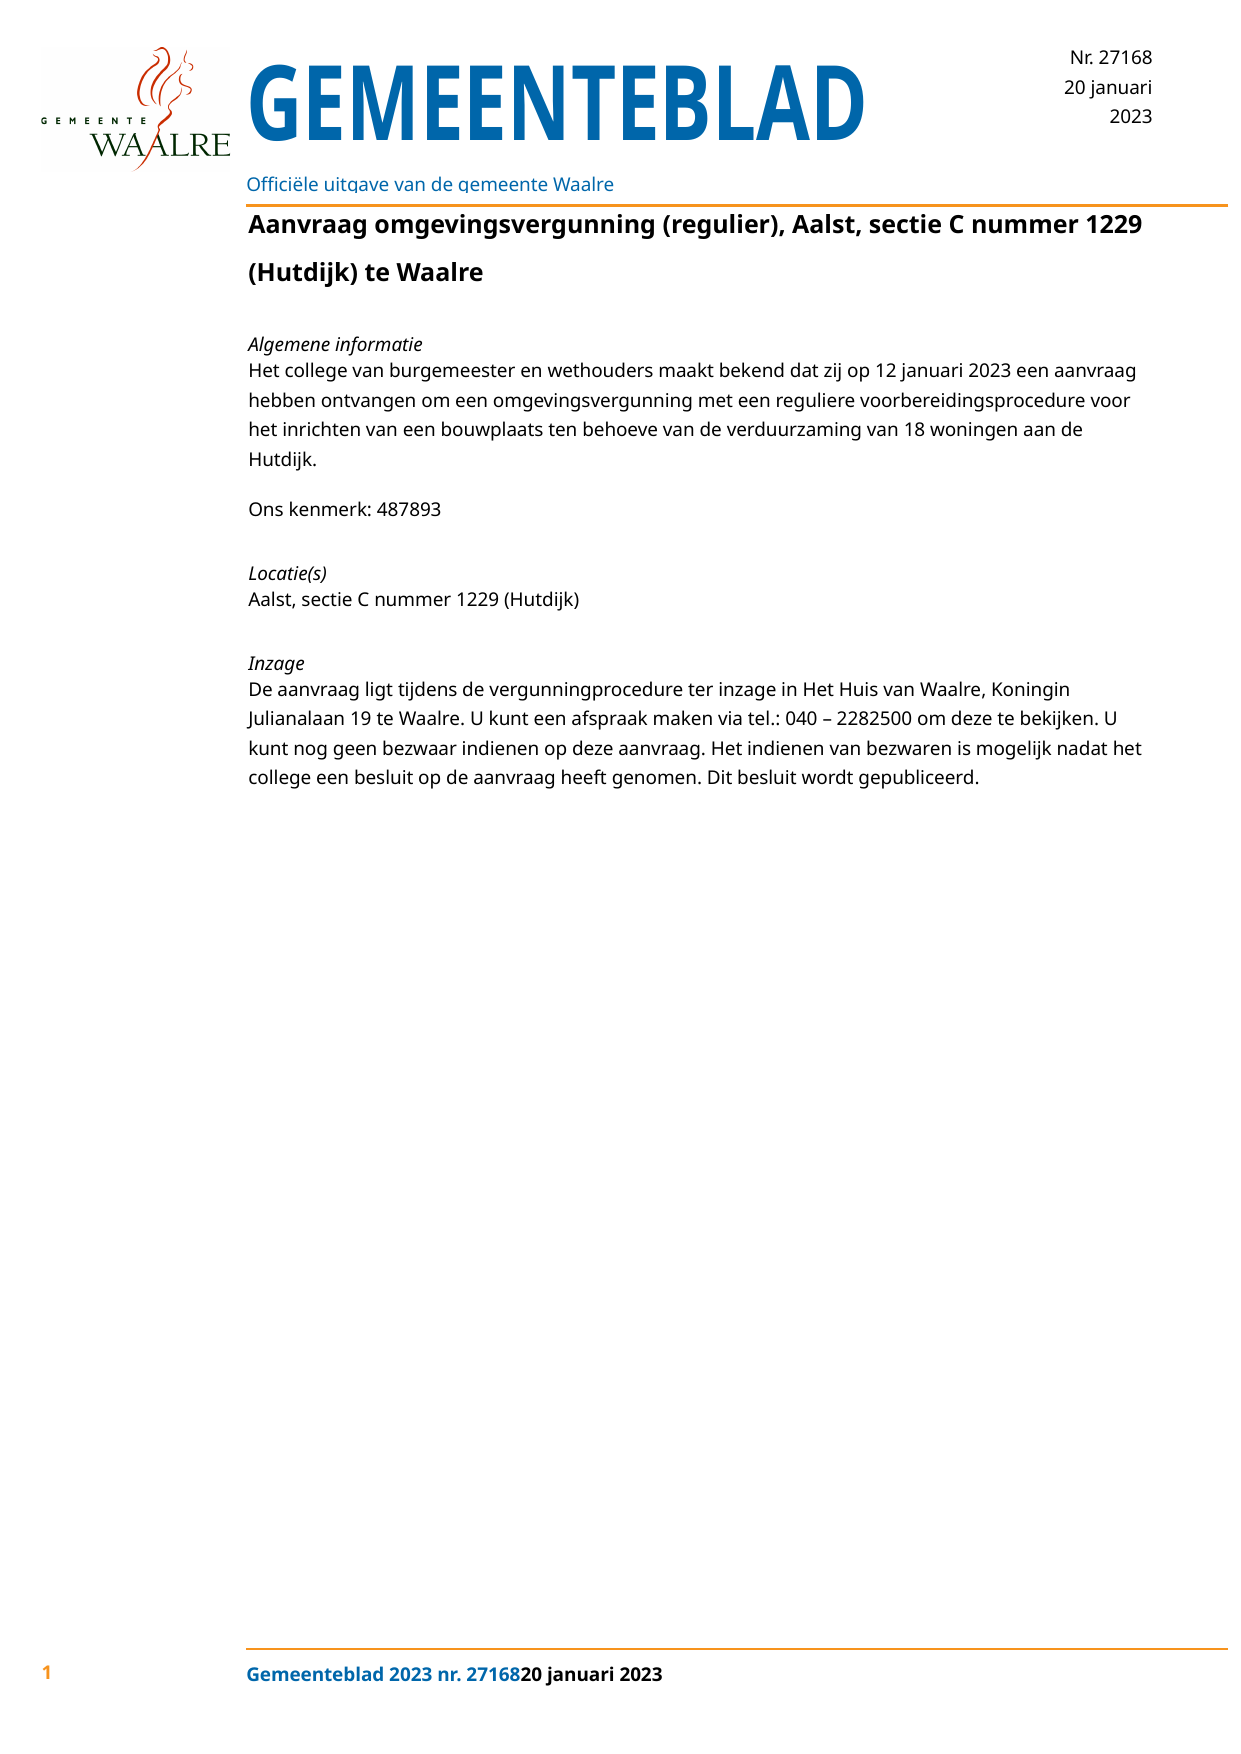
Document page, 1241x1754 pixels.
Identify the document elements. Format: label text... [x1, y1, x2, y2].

picture [41, 47, 231, 172]
text Locatie(s) [248, 560, 1152, 586]
text De aanvraag ligt tijdens de vergunningprocedure ter inzage in Het Huis van Waalre, Koningin Julianalaan 19 te Waalre. U kunt een afspraak maken via tel.: 040 – 2282500 om deze te bekijken. U kunt nog geen bezwaar indienen op deze aanvraag. Het indienen van bezwaren is mogelijk nadat het college een besluit op de aanvraag heeft genomen. Dit besluit wordt gepubliceerd. [248, 676, 1152, 790]
text Aanvraag omgevingsvergunning (regulier), Aalst, sectie C nummer 1229 (Hutdijk) te Waalre [248, 207, 1152, 288]
text Aalst, sectie C nummer 1229 (Hutdijk) [248, 586, 1152, 612]
text Ons kenmerk: 487893 [248, 496, 1152, 522]
text Algemene informatie [248, 331, 1152, 357]
text Het college van burgemeester en wethouders maakt bekend dat zij op 12 januari 2023 een aanvraag hebben ontvangen om een omgevingsvergunning met een reguliere voorbereidingsprocedure voor het inrichten van een bouwplaats ten behoeve van de verduurzaming van 18 woningen aan de Hutdijk. [248, 357, 1152, 472]
text Inzage [248, 650, 1152, 676]
